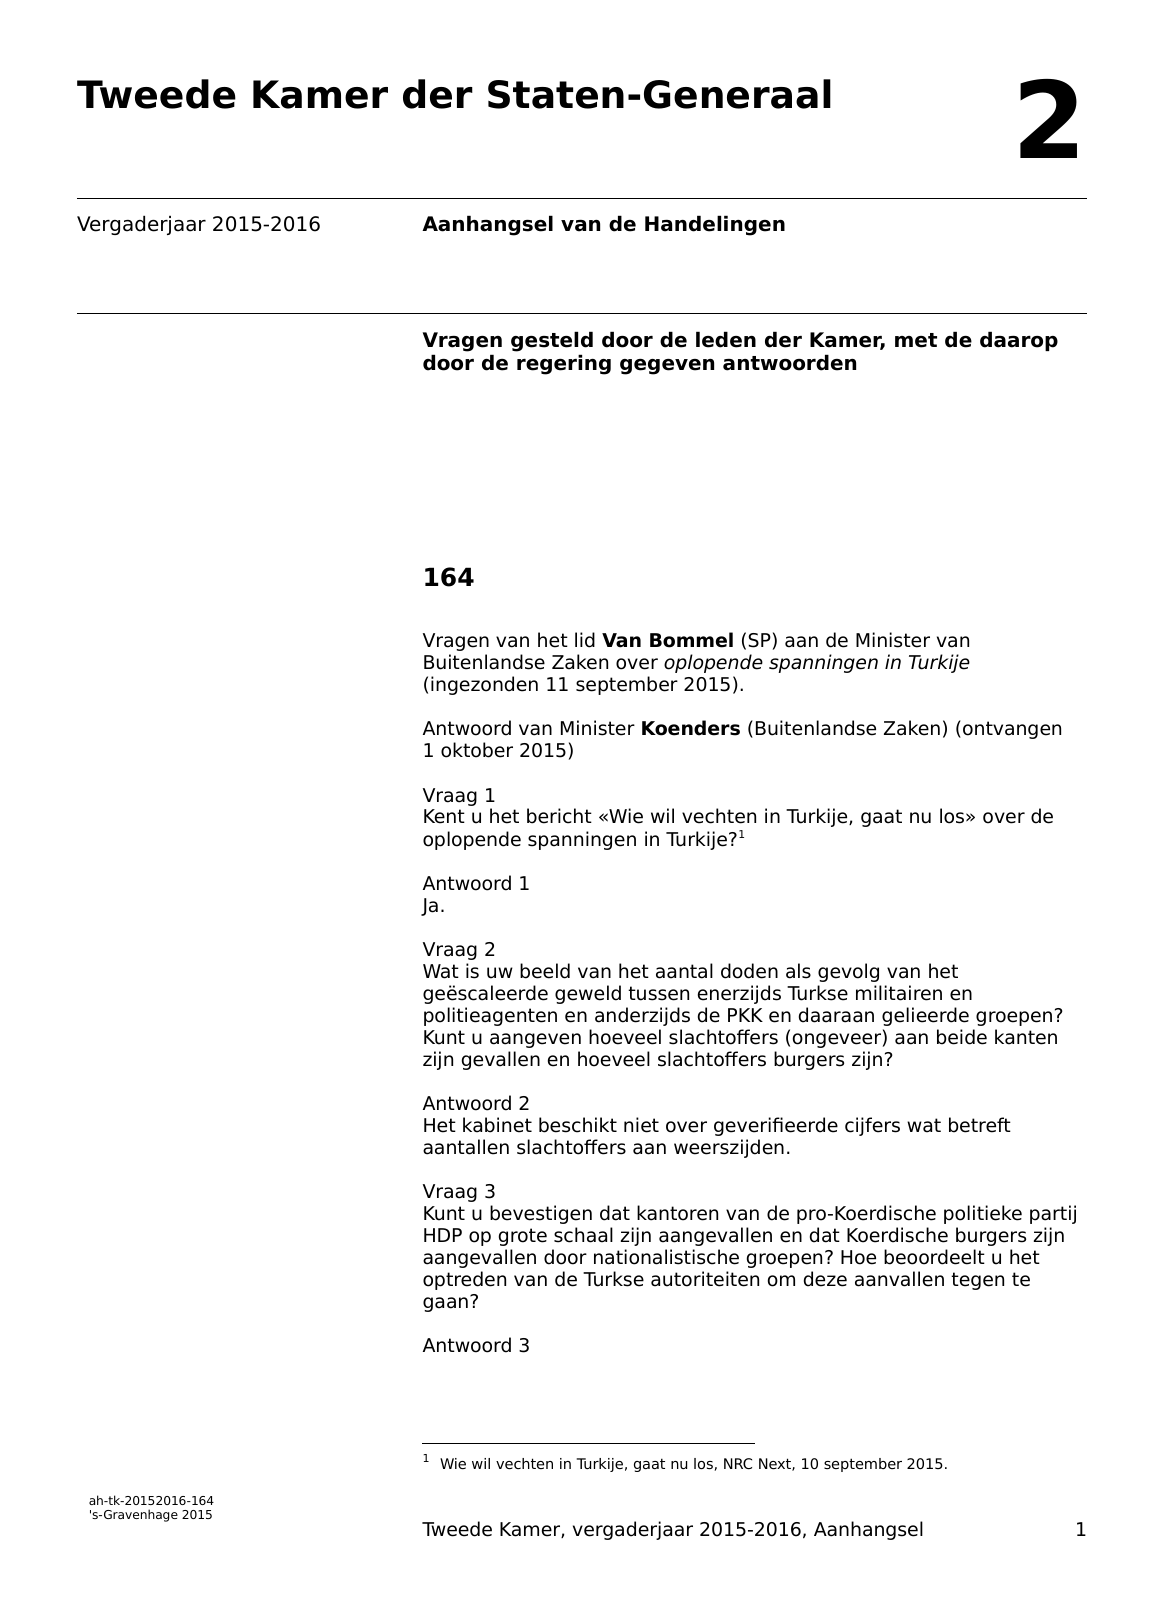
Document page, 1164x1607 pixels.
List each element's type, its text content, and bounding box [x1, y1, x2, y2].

text 164 [422, 563, 1087, 592]
text Vraag 3 [422, 1181, 1087, 1203]
table_cell Aanhangsel van de Handelingen [422, 199, 1087, 313]
text 's-Gravenhage 2015 [88, 1508, 323, 1522]
text Antwoord 1 [422, 873, 1087, 894]
text Vraag 1 [422, 784, 1087, 806]
text ah-tk-20152016-164 [88, 1494, 323, 1508]
table_header 2 [886, 59, 1087, 198]
text Antwoord 3 [422, 1335, 1087, 1357]
text Antwoord van Minister Koenders (Buitenlandse Zaken) (ontvangen 1 oktober 2015) [422, 718, 1087, 762]
text Kunt u bevestigen dat kantoren van de pro-Koerdische politieke partij HDP op grote schaal zijn aangevallen en dat Koerdische burgers zijn aangevallen door nationalistische groepen? Hoe beoordeelt u het optreden van de Turkse autoriteiten om deze aanvallen tegen te gaan? [422, 1203, 1087, 1313]
text Het kabinet beschikt niet over geverifieerde cijfers wat betreft aantallen slachtoffers aan weerszijden. [422, 1115, 1087, 1159]
table_cell [77, 314, 422, 375]
table_cell Vergaderjaar 2015-2016 [77, 199, 422, 313]
text Wie wil vechten in Turkije, gaat nu los, NRC Next, 10 september 2015. [422, 1452, 1087, 1474]
text Antwoord 2 [422, 1093, 1087, 1115]
text Vraag 2 [422, 939, 1087, 961]
table_cell Vragen gesteld door de leden der Kamer, met de daarop door de regering gegeven antwoorden [422, 314, 1087, 375]
text Vragen van het lid Van Bommel (SP) aan de Minister van Buitenlandse Zaken over oplopende spanningen in Turkije (ingezonden 11 september 2015). [422, 630, 1087, 696]
table_header Tweede Kamer der Staten-Generaal [77, 59, 886, 198]
text Wat is uw beeld van het aantal doden als gevolg van het geëscaleerde geweld tussen enerzijds Turkse militairen en politieagenten en anderzijds de PKK en daaraan gelieerde groepen? Kunt u aangeven hoeveel slachtoffers (ongeveer) aan beide kanten zijn gevallen en hoeveel slachtoffers burgers zijn? [422, 961, 1087, 1071]
text Kent u het bericht «Wie wil vechten in Turkije, gaat nu los» over de oplopende spanningen in Turkije? [422, 806, 1087, 850]
text Ja. [422, 894, 1087, 917]
